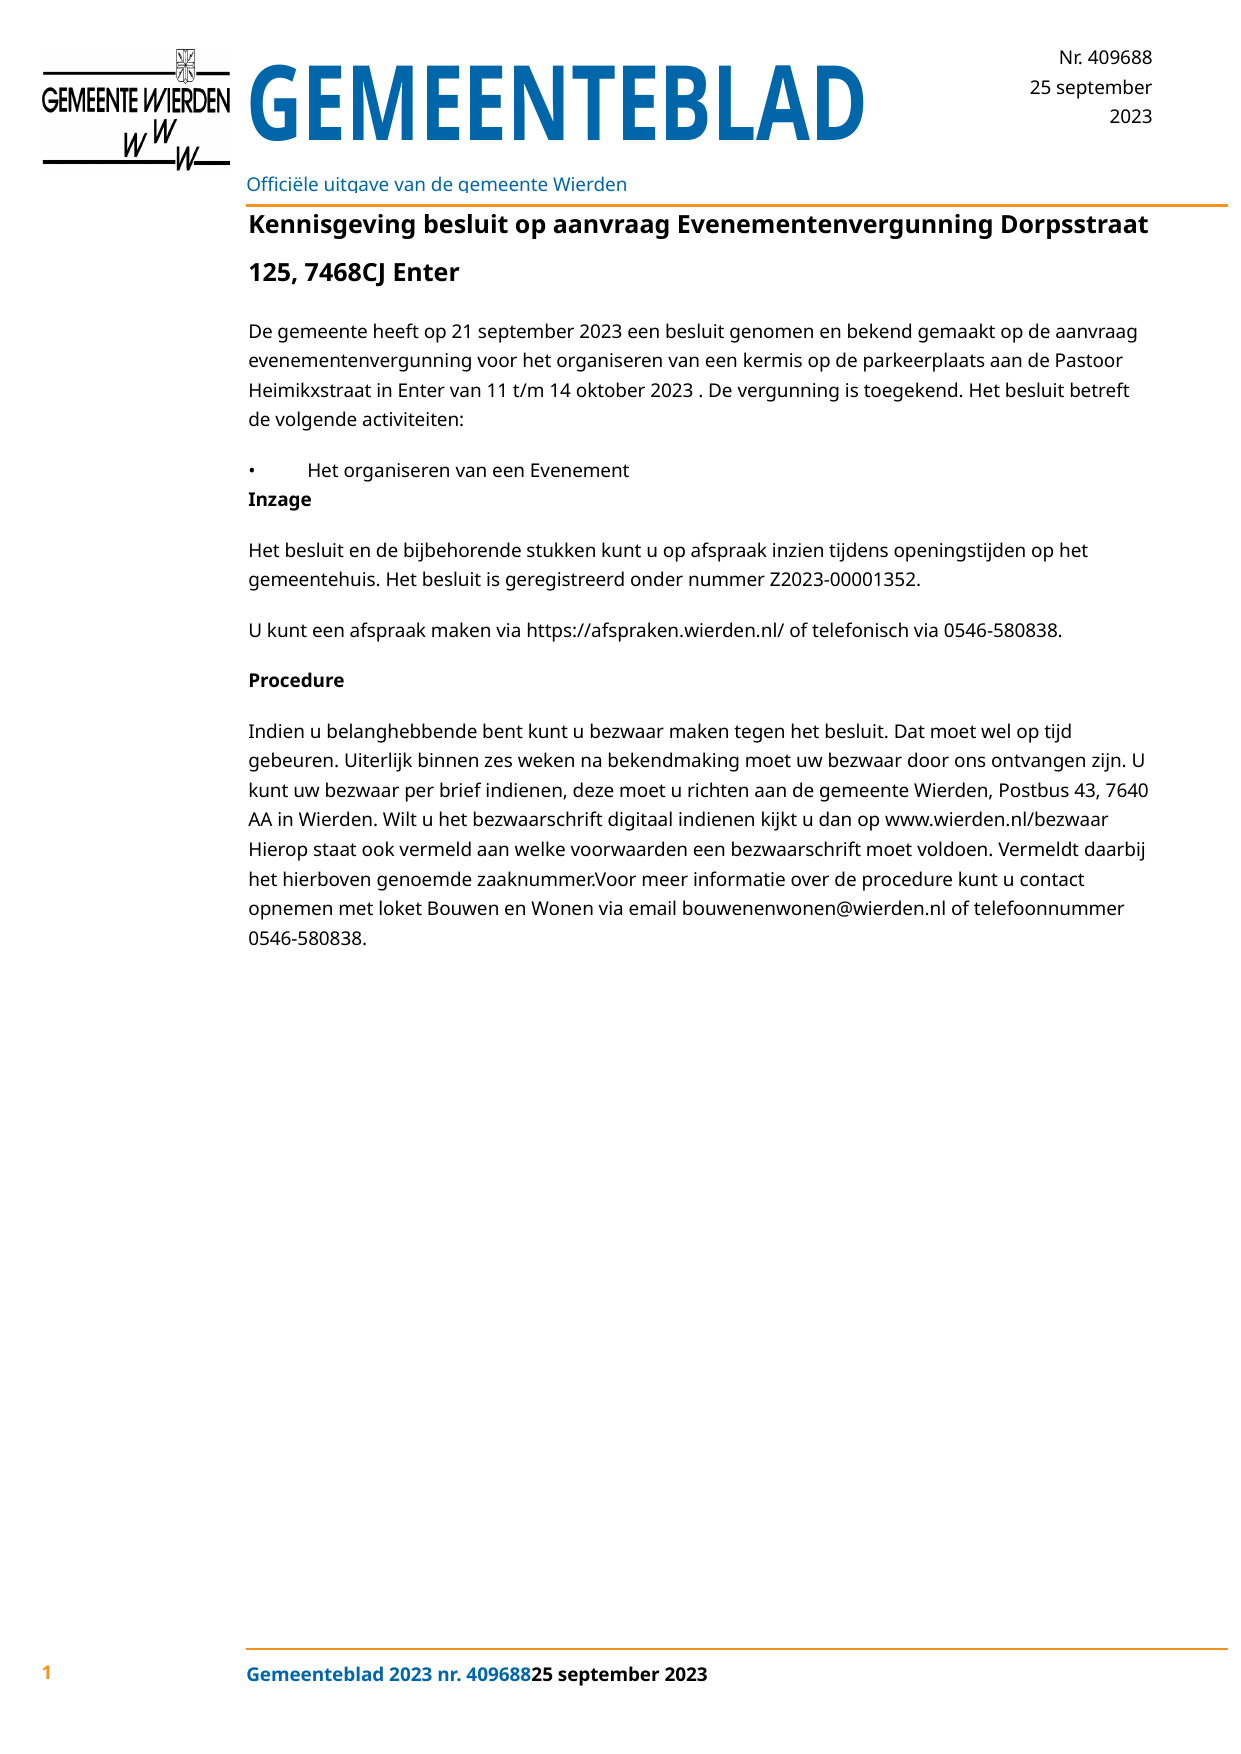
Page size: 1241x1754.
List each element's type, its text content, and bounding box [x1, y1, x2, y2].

text Kennisgeving besluit op aanvraag Evenementenvergunning Dorpsstraat 125, 7468CJ Enter [248, 207, 1152, 288]
text Inzage [248, 487, 1152, 512]
text De gemeente heeft op 21 september 2023 een besluit genomen en bekend gemaakt op de aanvraag evenementenvergunning voor het organiseren van een kermis op de parkeerplaats aan de Pastoor Heimikxstraat in Enter van 11 t/m 14 oktober 2023 . De vergunning is toegekend. Het besluit betreft de volgende activiteiten: [248, 318, 1152, 432]
text Het besluit en de bijbehorende stukken kunt u op afspraak inzien tijdens openingstijden op het gemeentehuis. Het besluit is geregistreerd onder nummer Z2023-00001352. [248, 537, 1152, 592]
list Het organiseren van een Evenement [248, 457, 1152, 483]
text Indien u belanghebbende bent kunt u bezwaar maken tegen het besluit. Dat moet wel op tijd gebeuren. Uiterlijk binnen zes weken na bekendmaking moet uw bezwaar door ons ontvangen zijn. U kunt uw bezwaar per brief indienen, deze moet u richten aan de gemeente Wierden, Postbus 43, 7640 AA in Wierden. Wilt u het bezwaarschrift digitaal indienen kijkt u dan op www.wierden.nl/bezwaar Hierop staat ook vermeld aan welke voorwaarden een bezwaarschrift moet voldoen. Vermeldt daarbij het hierboven genoemde zaaknummer.Voor meer informatie over de procedure kunt u contact opnemen met loket Bouwen en Wonen via email bouwenenwonen@wierden.nl of telefoonnummer 0546-580838. [248, 718, 1152, 951]
picture [41, 47, 231, 172]
text U kunt een afspraak maken via https://afspraken.wierden.nl/ of telefonisch via 0546-580838. [248, 617, 1152, 643]
text Procedure [248, 667, 1152, 693]
